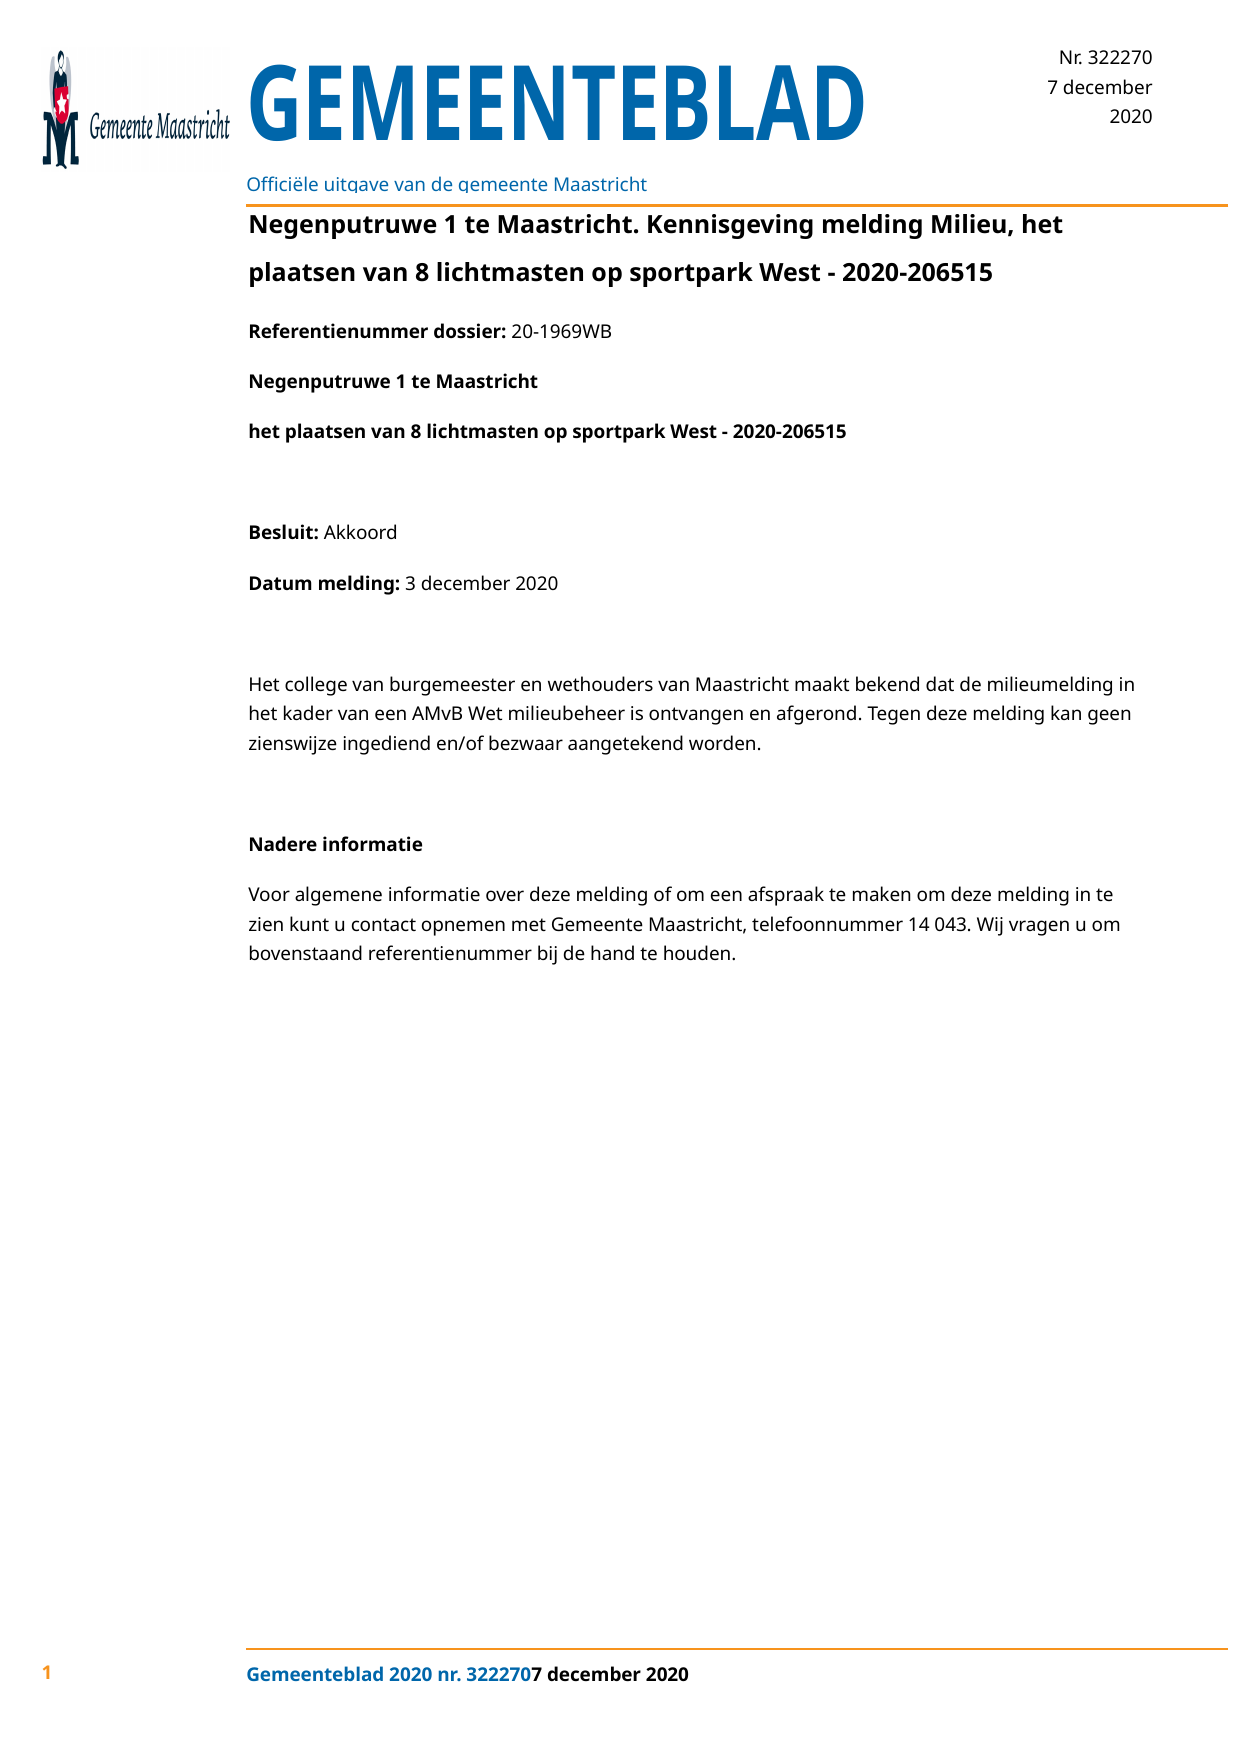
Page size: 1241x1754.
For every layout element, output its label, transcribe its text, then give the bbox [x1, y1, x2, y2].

text Referentienummer dossier: 20-1969WB [248, 318, 1152, 344]
text het plaatsen van 8 lichtmasten op sportpark West - 2020-206515 [248, 419, 1152, 444]
text Besluit: Akkoord [248, 519, 1152, 545]
text Datum melding: 3 december 2020 [248, 570, 1152, 596]
text Het college van burgemeester en wethouders van Maastricht maakt bekend dat de milieumelding in het kader van een AMvB Wet milieubeheer is ontvangen en afgerond. Tegen deze melding kan geen zienswijze ingediend en/of bezwaar aangetekend worden. [248, 671, 1152, 756]
text Negenputruwe 1 te Maastricht. Kennisgeving melding Milieu, het plaatsen van 8 lichtmasten op sportpark West - 2020-206515 [248, 207, 1152, 288]
picture [41, 47, 231, 172]
text Negenputruwe 1 te Maastricht [248, 368, 1152, 394]
text Nadere informatie [248, 831, 1152, 857]
text Voor algemene informatie over deze melding of om een afspraak te maken om deze melding in te zien kunt u contact opnemen met Gemeente Maastricht, telefoonnummer 14 043. Wij vragen u om bovenstaand referentienummer bij de hand te houden. [248, 881, 1152, 966]
